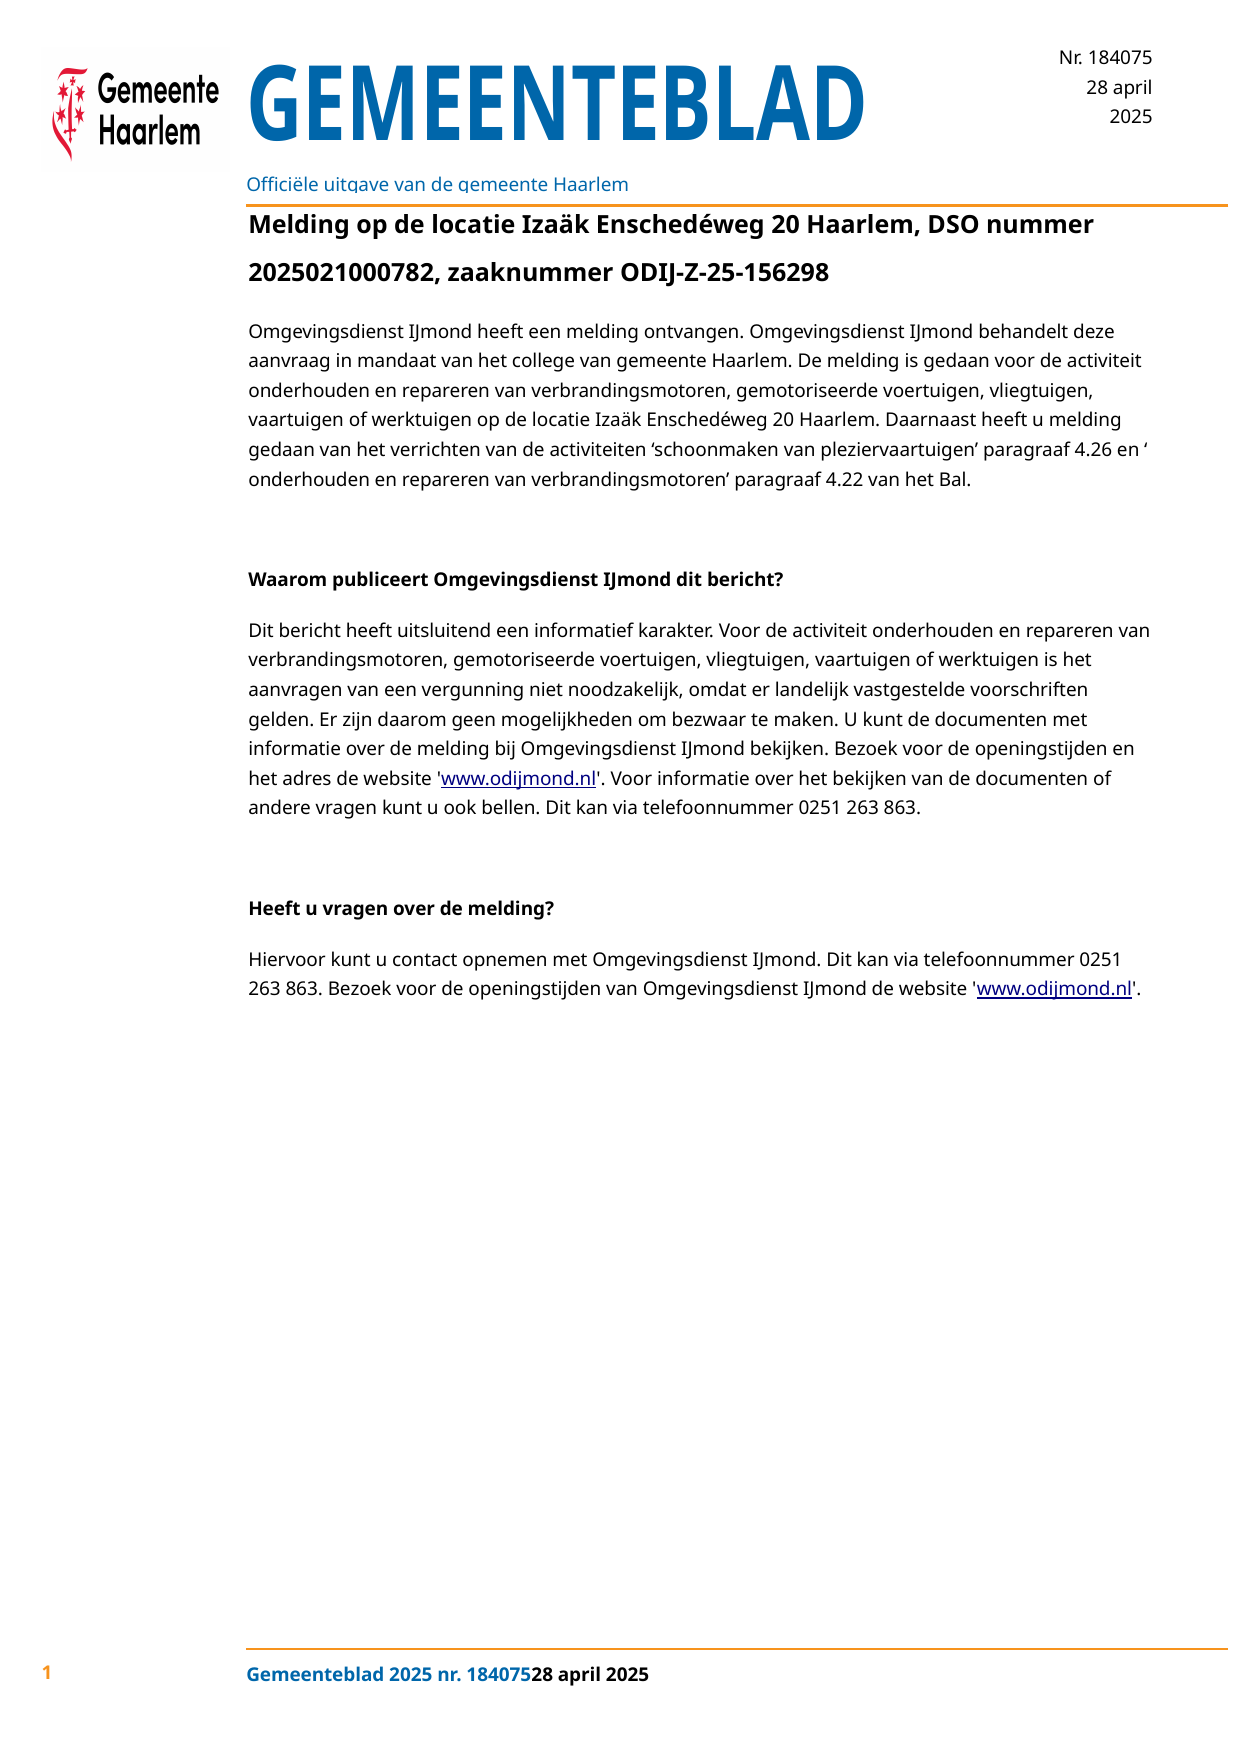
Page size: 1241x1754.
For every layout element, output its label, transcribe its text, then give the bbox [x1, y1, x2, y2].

picture [41, 47, 231, 172]
text Hiervoor kunt u contact opnemen met Omgevingsdienst IJmond. Dit kan via telefoonnummer 0251 263 863. Bezoek voor de openingstijden van Omgevingsdienst IJmond de website 'www.odijmond.nl'. [248, 946, 1152, 1001]
text Dit bericht heeft uitsluitend een informatief karakter. Voor de activiteit onderhouden en repareren van verbrandingsmotoren, gemotoriseerde voertuigen, vliegtuigen, vaartuigen of werktuigen is het aanvragen van een vergunning niet noodzakelijk, omdat er landelijk vastgestelde voorschriften gelden. Er zijn daarom geen mogelijkheden om bezwaar te maken. U kunt de documenten met informatie over de melding bij Omgevingsdienst IJmond bekijken. Bezoek voor de openingstijden en het adres de website 'www.odijmond.nl'. Voor informatie over het bekijken van de documenten of andere vragen kunt u ook bellen. Dit kan via telefoonnummer 0251 263 863. [248, 617, 1152, 820]
text Heeft u vragen over de melding? [248, 895, 1152, 921]
text Omgevingsdienst IJmond heeft een melding ontvangen. Omgevingsdienst IJmond behandelt deze aanvraag in mandaat van het college van gemeente Haarlem. De melding is gedaan voor de activiteit onderhouden en repareren van verbrandingsmotoren, gemotoriseerde voertuigen, vliegtuigen, vaartuigen of werktuigen op de locatie Izaäk Enschedéweg 20 Haarlem. Daarnaast heeft u melding gedaan van het verrichten van de activiteiten ‘schoonmaken van pleziervaartuigen’ paragraaf 4.26 en ‘ onderhouden en repareren van verbrandingsmotoren’ paragraaf 4.22 van het Bal. [248, 318, 1152, 492]
text Melding op de locatie Izaäk Enschedéweg 20 Haarlem, DSO nummer 2025021000782, zaaknummer ODIJ-Z-25-156298 [248, 207, 1152, 288]
text Waarom publiceert Omgevingsdienst IJmond dit bericht? [248, 567, 1152, 592]
